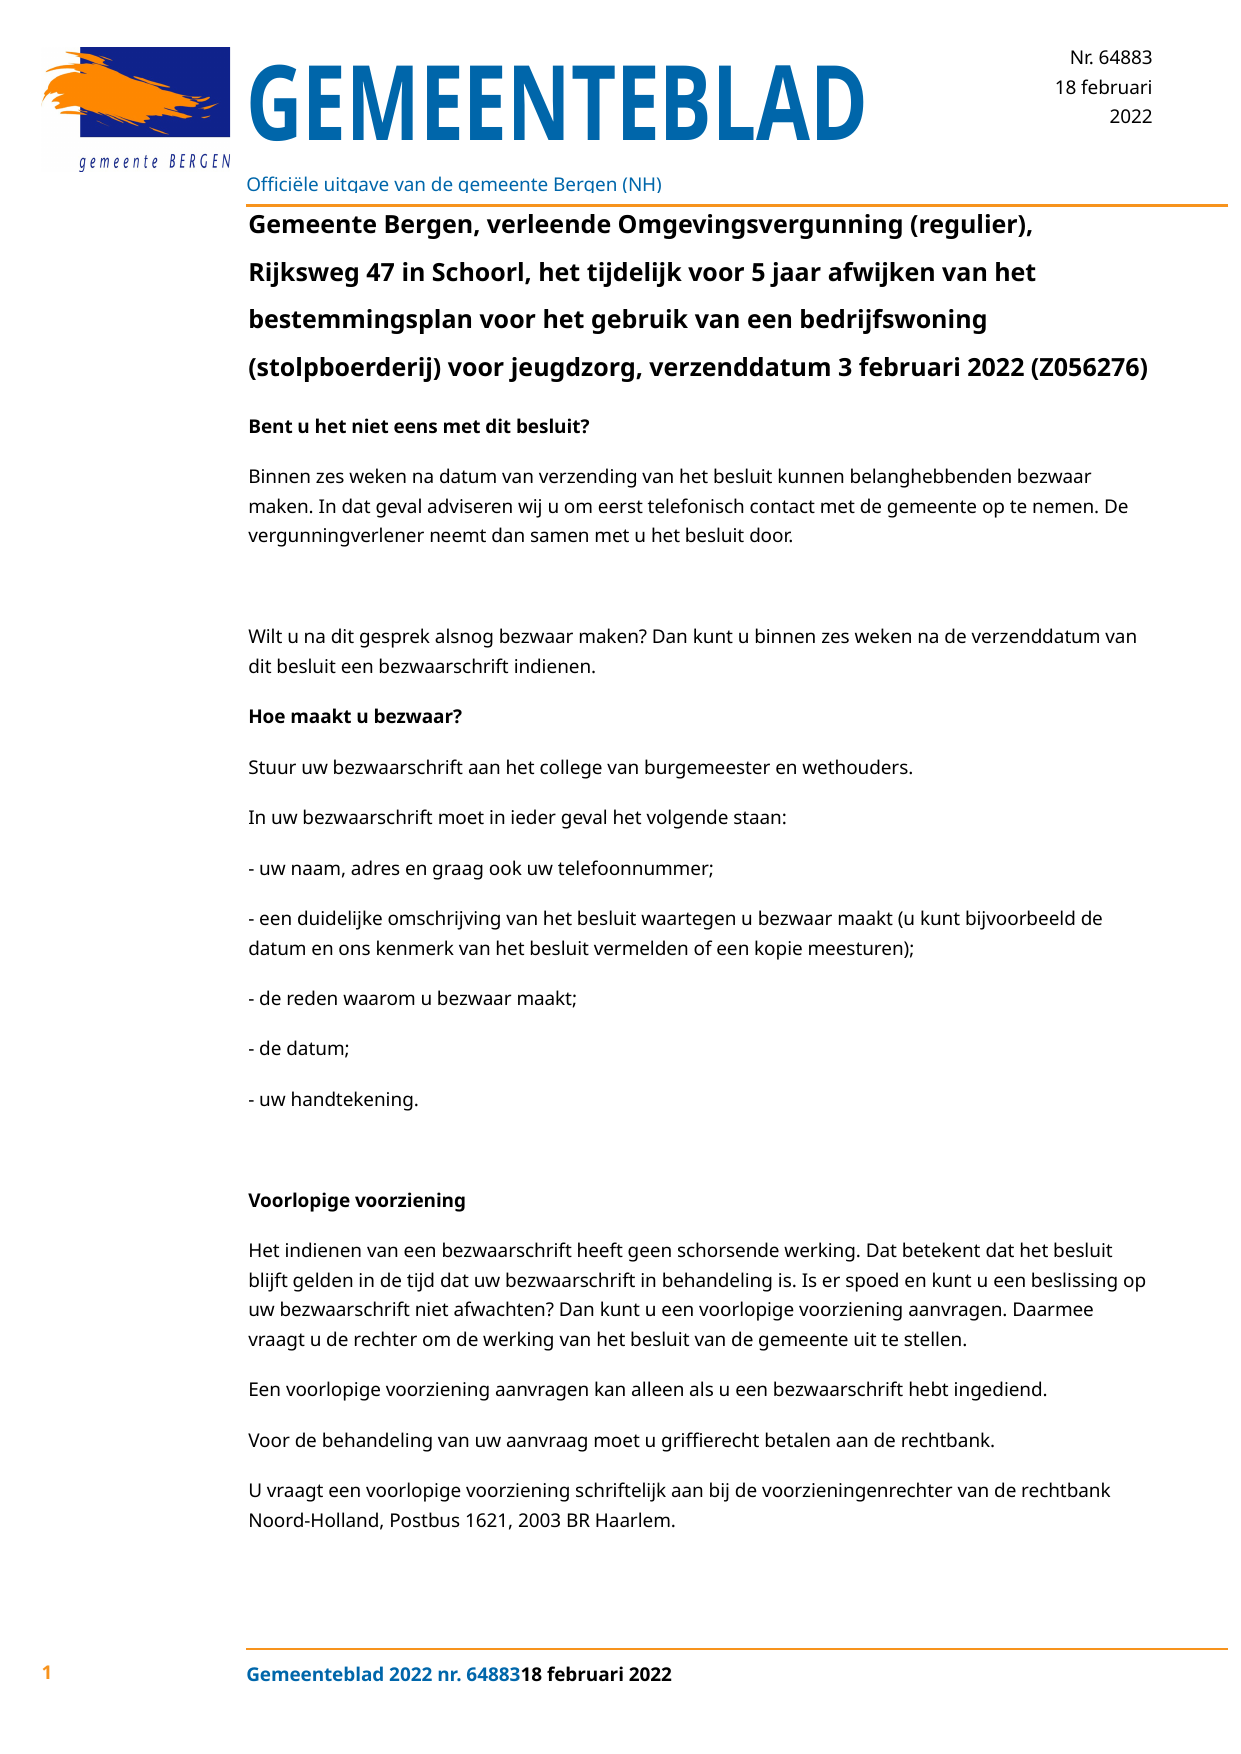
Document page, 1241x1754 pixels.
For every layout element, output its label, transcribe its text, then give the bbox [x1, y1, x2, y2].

text Het indienen van een bezwaarschrift heeft geen schorsende werking. Dat betekent dat het besluit blijft gelden in de tijd dat uw bezwaarschrift in behandeling is. Is er spoed en kunt u een beslissing op uw bezwaarschrift niet afwachten? Dan kunt u een voorlopige voorziening aanvragen. Daarmee vraagt u de rechter om de werking van het besluit van de gemeente uit te stellen. [248, 1237, 1152, 1352]
text Wilt u na dit gesprek alsnog bezwaar maken? Dan kunt u binnen zes weken na de verzenddatum van dit besluit een bezwaarschrift indienen. [248, 623, 1152, 679]
text Bent u het niet eens met dit besluit? [248, 413, 1152, 439]
text Gemeente Bergen, verleende Omgevingsvergunning (regulier), Rijksweg 47 in Schoorl, het tijdelijk voor 5 jaar afwijken van het bestemmingsplan voor het gebruik van een bedrijfswoning (stolpboerderij) voor jeugdzorg, verzenddatum 3 februari 2022 (Z056276) [248, 207, 1152, 384]
text U vraagt een voorlopige voorziening schriftelijk aan bij de voorzieningenrechter van de rechtbank Noord-Holland, Postbus 1621, 2003 BR Haarlem. [248, 1477, 1152, 1533]
text - de reden waarom u bezwaar maakt; [248, 985, 1152, 1011]
text Hoe maakt u bezwaar? [248, 703, 1152, 729]
text - uw naam, adres en graag ook uw telefoonnummer; [248, 855, 1152, 881]
text Voor de behandeling van uw aanvraag moet u griffierecht betalen aan de rechtbank. [248, 1427, 1152, 1453]
picture [41, 47, 231, 172]
text Een voorlopige voorziening aanvragen kan alleen als u een bezwaarschrift hebt ingediend. [248, 1376, 1152, 1402]
text - uw handtekening. [248, 1086, 1152, 1112]
text In uw bezwaarschrift moet in ieder geval het volgende staan: [248, 804, 1152, 830]
text Voorlopige voorziening [248, 1187, 1152, 1213]
text Binnen zes weken na datum van verzending van het besluit kunnen belanghebbenden bezwaar maken. In dat geval adviseren wij u om eerst telefonisch contact met de gemeente op te nemen. De vergunningverlener neemt dan samen met u het besluit door. [248, 463, 1152, 548]
text Stuur uw bezwaarschrift aan het college van burgemeester en wethouders. [248, 754, 1152, 780]
text - een duidelijke omschrijving van het besluit waartegen u bezwaar maakt (u kunt bijvoorbeeld de datum en ons kenmerk van het besluit vermelden of een kopie meesturen); [248, 905, 1152, 961]
text - de datum; [248, 1036, 1152, 1061]
